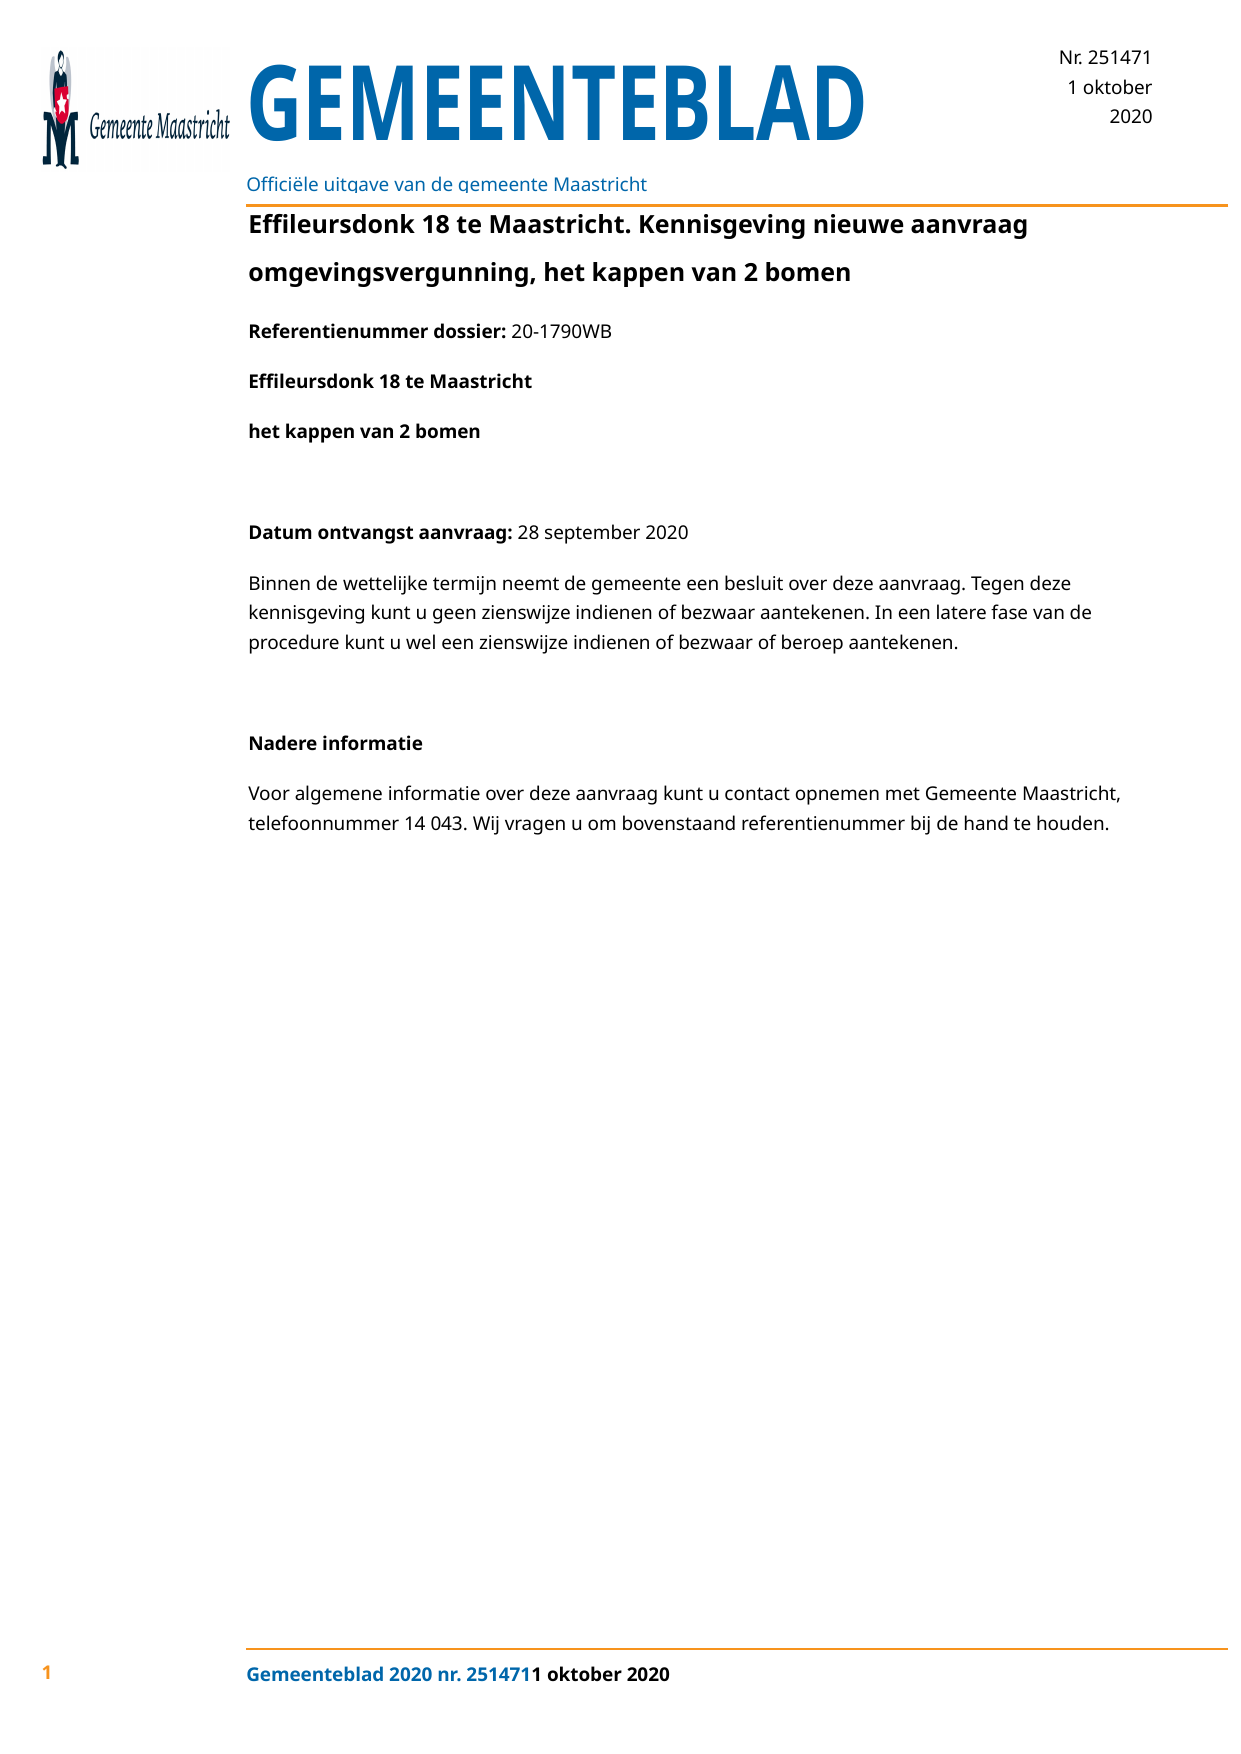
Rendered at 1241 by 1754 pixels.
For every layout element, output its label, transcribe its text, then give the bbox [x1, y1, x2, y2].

text het kappen van 2 bomen [248, 419, 1152, 444]
picture [41, 47, 231, 172]
text Voor algemene informatie over deze aanvraag kunt u contact opnemen met Gemeente Maastricht, telefoonnummer 14 043. Wij vragen u om bovenstaand referentienummer bij de hand te houden. [248, 780, 1152, 836]
text Nadere informatie [248, 730, 1152, 756]
text Binnen de wettelijke termijn neemt de gemeente een besluit over deze aanvraag. Tegen deze kennisgeving kunt u geen zienswijze indienen of bezwaar aantekenen. In een latere fase van de procedure kunt u wel een zienswijze indienen of bezwaar of beroep aantekenen. [248, 570, 1152, 655]
text Referentienummer dossier: 20-1790WB [248, 318, 1152, 344]
text Datum ontvangst aanvraag: 28 september 2020 [248, 519, 1152, 545]
text Effileursdonk 18 te Maastricht. Kennisgeving nieuwe aanvraag omgevingsvergunning, het kappen van 2 bomen [248, 207, 1152, 288]
text Effileursdonk 18 te Maastricht [248, 368, 1152, 394]
